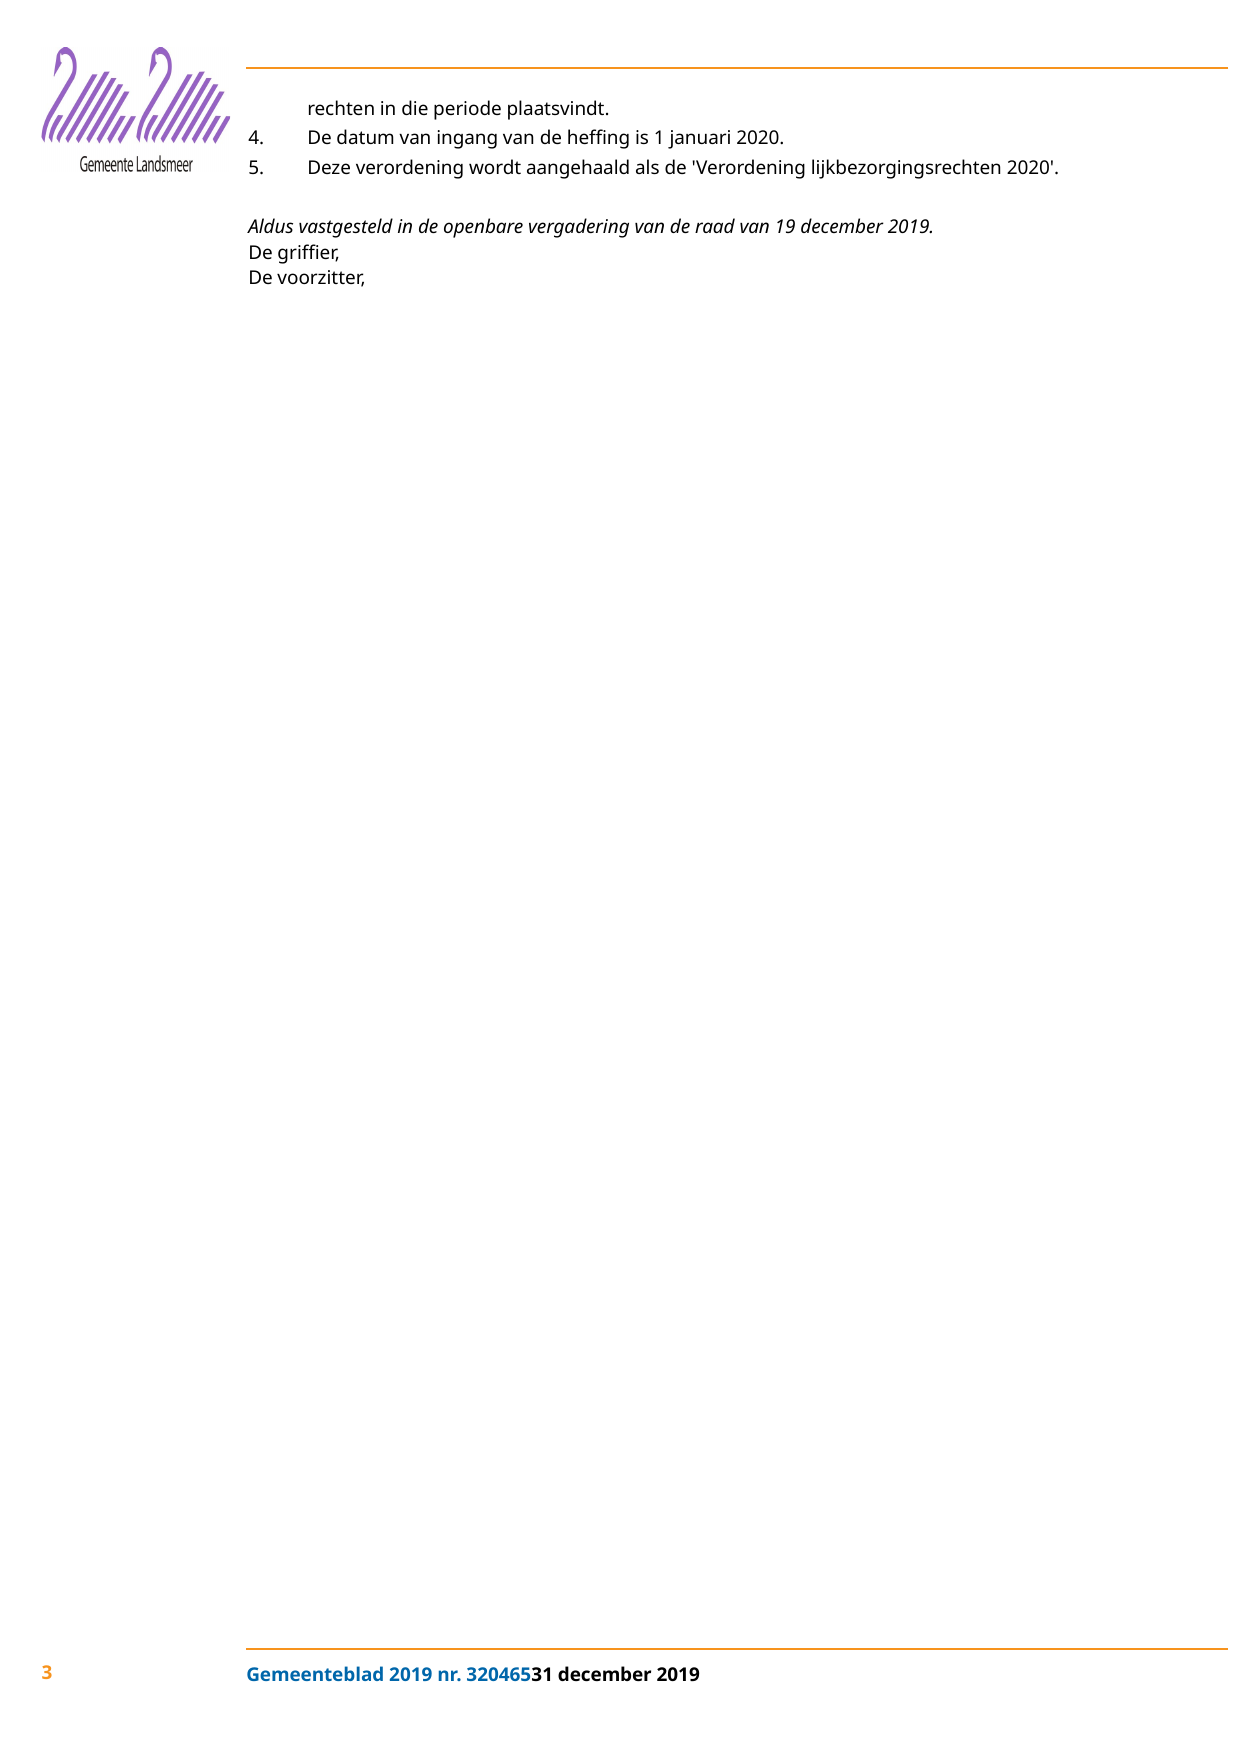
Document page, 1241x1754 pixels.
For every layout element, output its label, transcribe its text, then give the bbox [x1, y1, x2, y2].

list Deze verordening wordt aangehaald als de 'Verordening lijkbezorgingsrechten 2020'. [248, 154, 1152, 180]
text De voorzitter, [248, 264, 1152, 290]
picture [41, 47, 231, 172]
list De datum van ingang van de heffing is 1 januari 2020. [248, 124, 1152, 150]
list rechten in die periode plaatsvindt. [248, 95, 1152, 121]
text De griffier, [248, 239, 1152, 264]
text Aldus vastgesteld in de openbare vergadering van de raad van 19 december 2019. [248, 213, 1152, 239]
